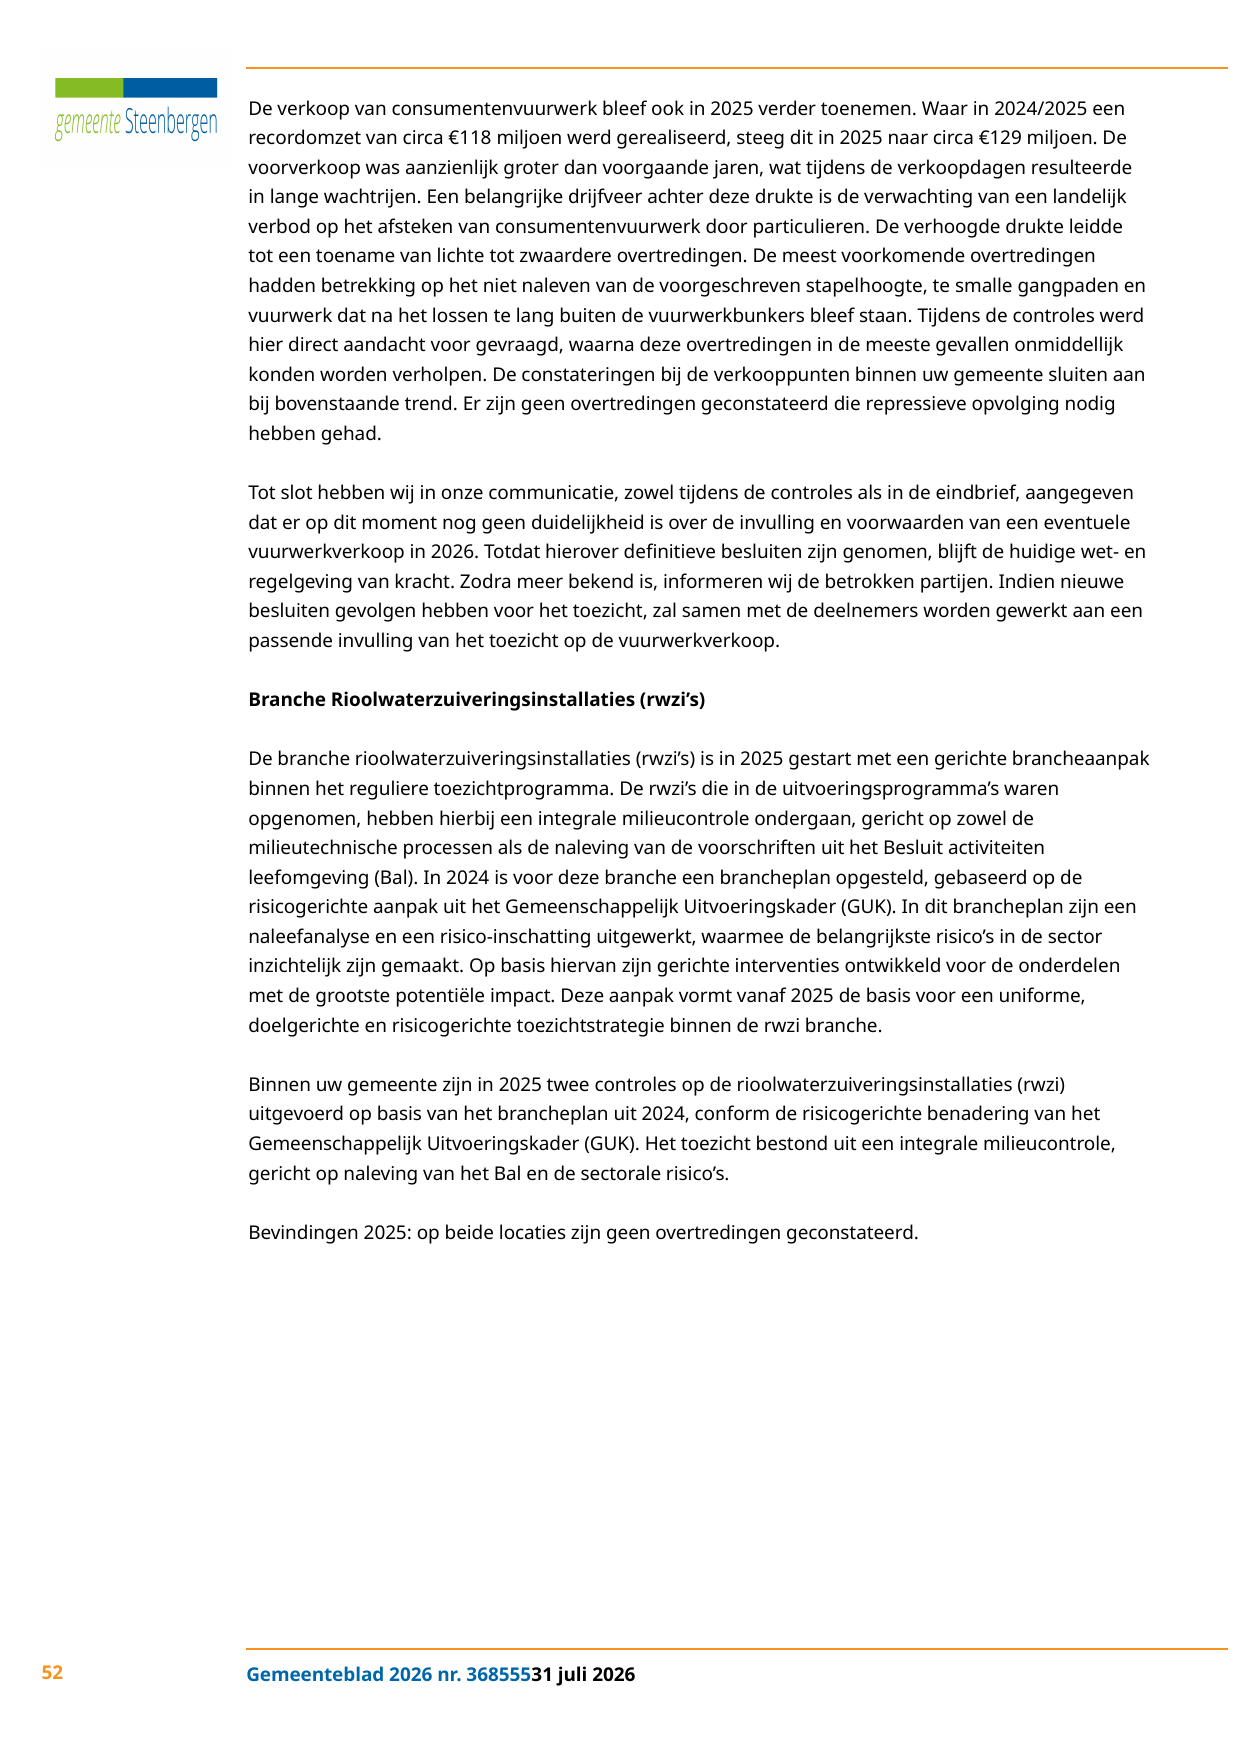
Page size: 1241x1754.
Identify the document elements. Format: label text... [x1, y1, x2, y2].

text De branche rioolwaterzuiveringsinstallaties (rwzi’s) is in 2025 gestart met een gerichte brancheaanpak binnen het reguliere toezichtprogramma. De rwzi’s die in de uitvoeringsprogramma’s waren opgenomen, hebben hierbij een integrale milieucontrole ondergaan, gericht op zowel de milieutechnische processen als de naleving van de voorschriften uit het Besluit activiteiten leefomgeving (Bal). In 2024 is voor deze branche een brancheplan opgesteld, gebaseerd op de risicogerichte aanpak uit het Gemeenschappelijk Uitvoeringskader (GUK). In dit brancheplan zijn een naleefanalyse en een risico-inschatting uitgewerkt, waarmee de belangrijkste risico’s in de sector inzichtelijk zijn gemaakt. Op basis hiervan zijn gerichte interventies ontwikkeld voor de onderdelen met de grootste potentiële impact. Deze aanpak vormt vanaf 2025 de basis voor een uniforme, doelgerichte en risicogerichte toezichtstrategie binnen de rwzi branche. [248, 746, 1152, 1038]
picture [41, 47, 231, 172]
text De verkoop van consumentenvuurwerk bleef ook in 2025 verder toenemen. Waar in 2024/2025 een recordomzet van circa €118 miljoen werd gerealiseerd, steeg dit in 2025 naar circa €129 miljoen. De voorverkoop was aanzienlijk groter dan voorgaande jaren, wat tijdens de verkoopdagen resulteerde in lange wachtrijen. Een belangrijke drijfveer achter deze drukte is de verwachting van een landelijk verbod op het afsteken van consumentenvuurwerk door particulieren. De verhoogde drukte leidde tot een toename van lichte tot zwaardere overtredingen. De meest voorkomende overtredingen hadden betrekking op het niet naleven van de voorgeschreven stapelhoogte, te smalle gangpaden en vuurwerk dat na het lossen te lang buiten de vuurwerkbunkers bleef staan. Tijdens de controles werd hier direct aandacht voor gevraagd, waarna deze overtredingen in de meeste gevallen onmiddellijk konden worden verholpen. De constateringen bij de verkooppunten binnen uw gemeente sluiten aan bij bovenstaande trend. Er zijn geen overtredingen geconstateerd die repressieve opvolging nodig hebben gehad. [248, 95, 1152, 446]
text Bevindingen 2025: op beide locaties zijn geen overtredingen geconstateerd. [248, 1219, 1152, 1245]
text Tot slot hebben wij in onze communicatie, zowel tijdens de controles als in de eindbrief, aangegeven dat er op dit moment nog geen duidelijkheid is over de invulling en voorwaarden van een eventuele vuurwerkverkoop in 2026. Totdat hierover definitieve besluiten zijn genomen, blijft de huidige wet- en regelgeving van kracht. Zodra meer bekend is, informeren wij de betrokken partijen. Indien nieuwe besluiten gevolgen hebben voor het toezicht, zal samen met de deelnemers worden gewerkt aan een passende invulling van het toezicht op de vuurwerkverkoop. [248, 479, 1152, 653]
text Binnen uw gemeente zijn in 2025 twee controles op de rioolwaterzuiveringsinstallaties (rwzi) uitgevoerd op basis van het brancheplan uit 2024, conform de risicogerichte benadering van het Gemeenschappelijk Uitvoeringskader (GUK). Het toezicht bestond uit een integrale milieucontrole, gericht op naleving van het Bal en de sectorale risico’s. [248, 1071, 1152, 1186]
text Branche Rioolwaterzuiveringsinstallaties (rwzi’s) [248, 686, 1152, 712]
